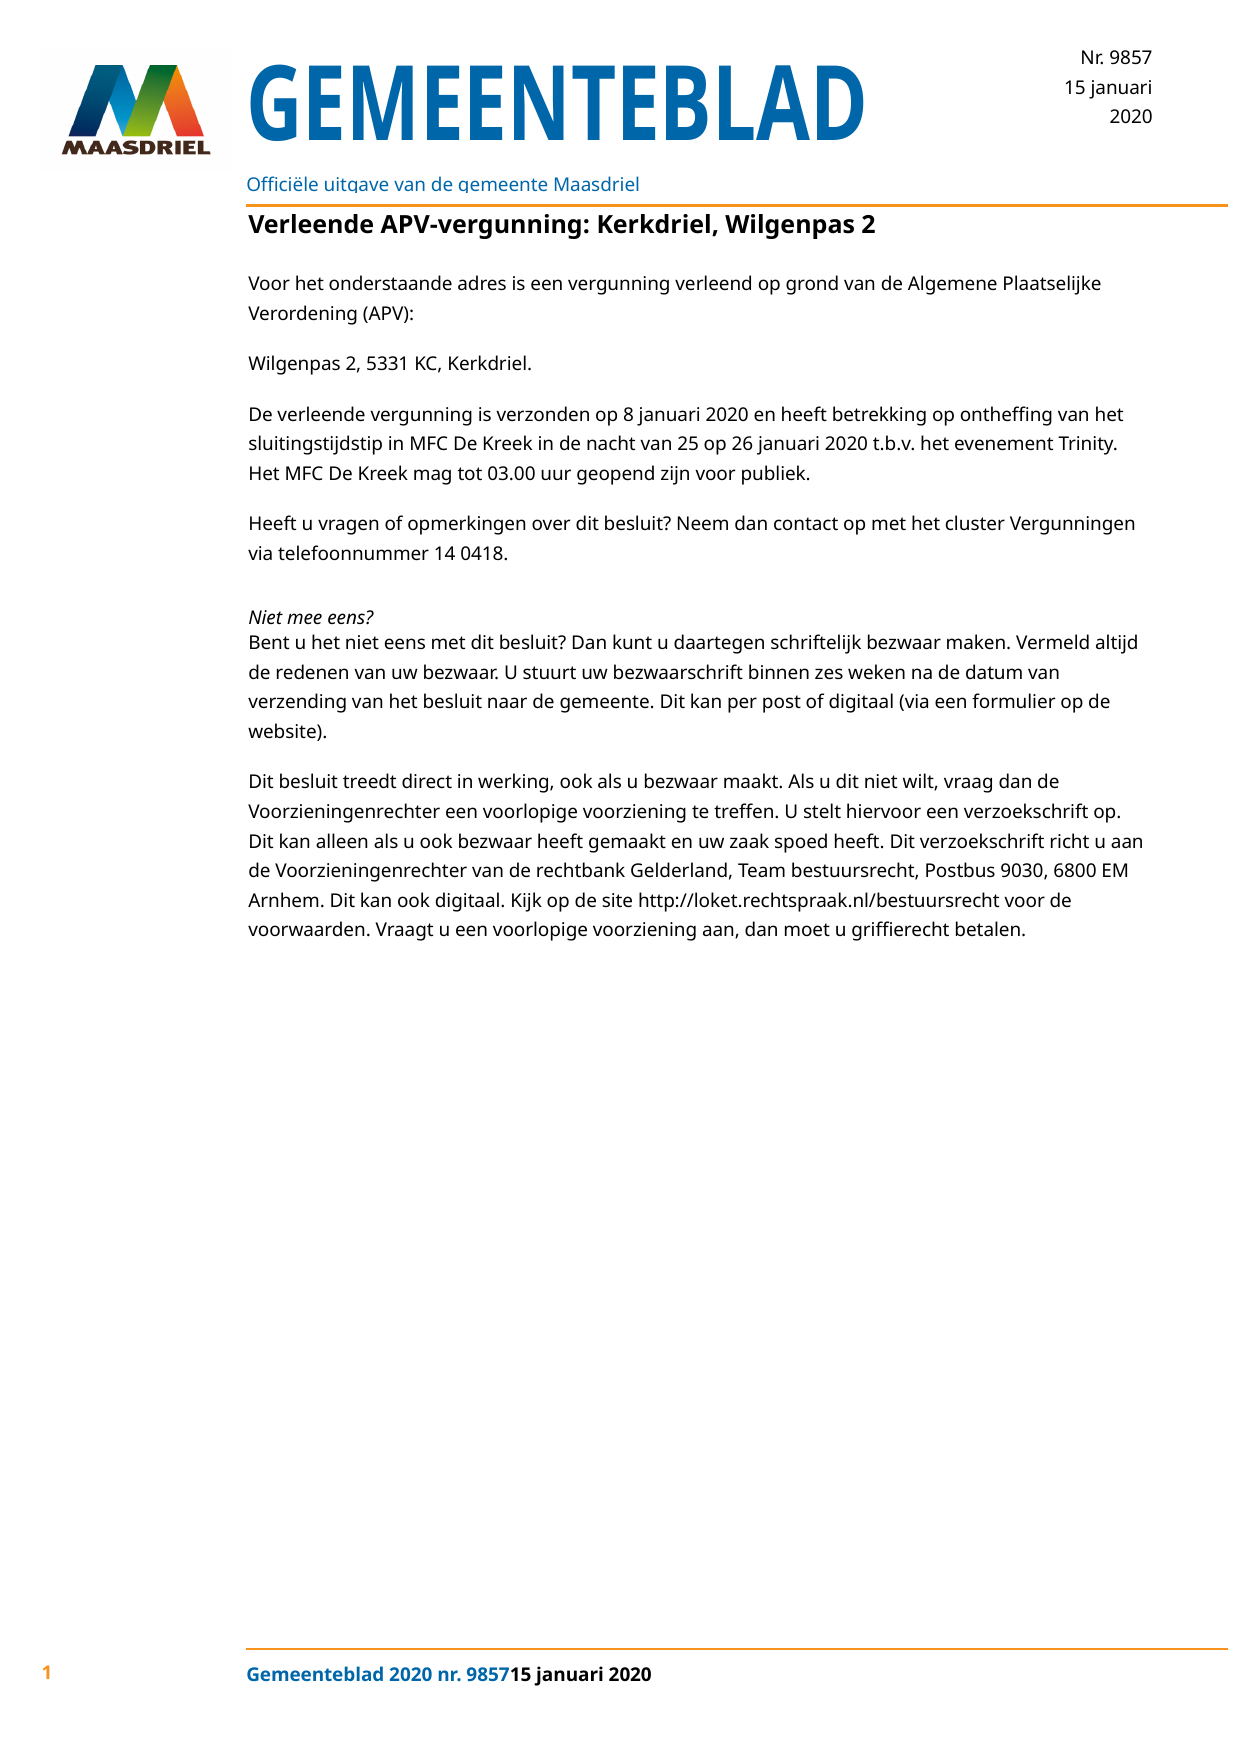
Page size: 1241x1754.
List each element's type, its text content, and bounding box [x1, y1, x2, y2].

text Verleende APV-vergunning: Kerkdriel, Wilgenpas 2 [248, 207, 1152, 241]
text Dit besluit treedt direct in werking, ook als u bezwaar maakt. Als u dit niet wilt, vraag dan de Voorzieningenrechter een voorlopige voorziening te treffen. U stelt hiervoor een verzoekschrift op. Dit kan alleen als u ook bezwaar heeft gemaakt en uw zaak spoed heeft. Dit verzoekschrift richt u aan de Voorzieningenrechter van de rechtbank Gelderland, Team bestuursrecht, Postbus 9030, 6800 EM Arnhem. Dit kan ook digitaal. Kijk op de site http://loket.rechtspraak.nl/bestuursrecht voor de voorwaarden. Vraagt u een voorlopige voorziening aan, dan moet u griffierecht betalen. [248, 769, 1152, 942]
text De verleende vergunning is verzonden op 8 januari 2020 en heeft betrekking op ontheffing van het sluitingstijdstip in MFC De Kreek in de nacht van 25 op 26 januari 2020 t.b.v. het evenement Trinity. Het MFC De Kreek mag tot 03.00 uur geopend zijn voor publiek. [248, 401, 1152, 486]
picture [41, 47, 231, 172]
text Heeft u vragen of opmerkingen over dit besluit? Neem dan contact op met het cluster Vergunningen via telefoonnummer 14 0418. [248, 510, 1152, 566]
text Niet mee eens? [248, 604, 1152, 629]
text Wilgenpas 2, 5331 KC, Kerkdriel. [248, 350, 1152, 376]
text Voor het onderstaande adres is een vergunning verleend op grond van de Algemene Plaatselijke Verordening (APV): [248, 270, 1152, 326]
text Bent u het niet eens met dit besluit? Dan kunt u daartegen schriftelijk bezwaar maken. Vermeld altijd de redenen van uw bezwaar. U stuurt uw bezwaarschrift binnen zes weken na de datum van verzending van het besluit naar de gemeente. Dit kan per post of digitaal (via een formulier op de website). [248, 629, 1152, 744]
